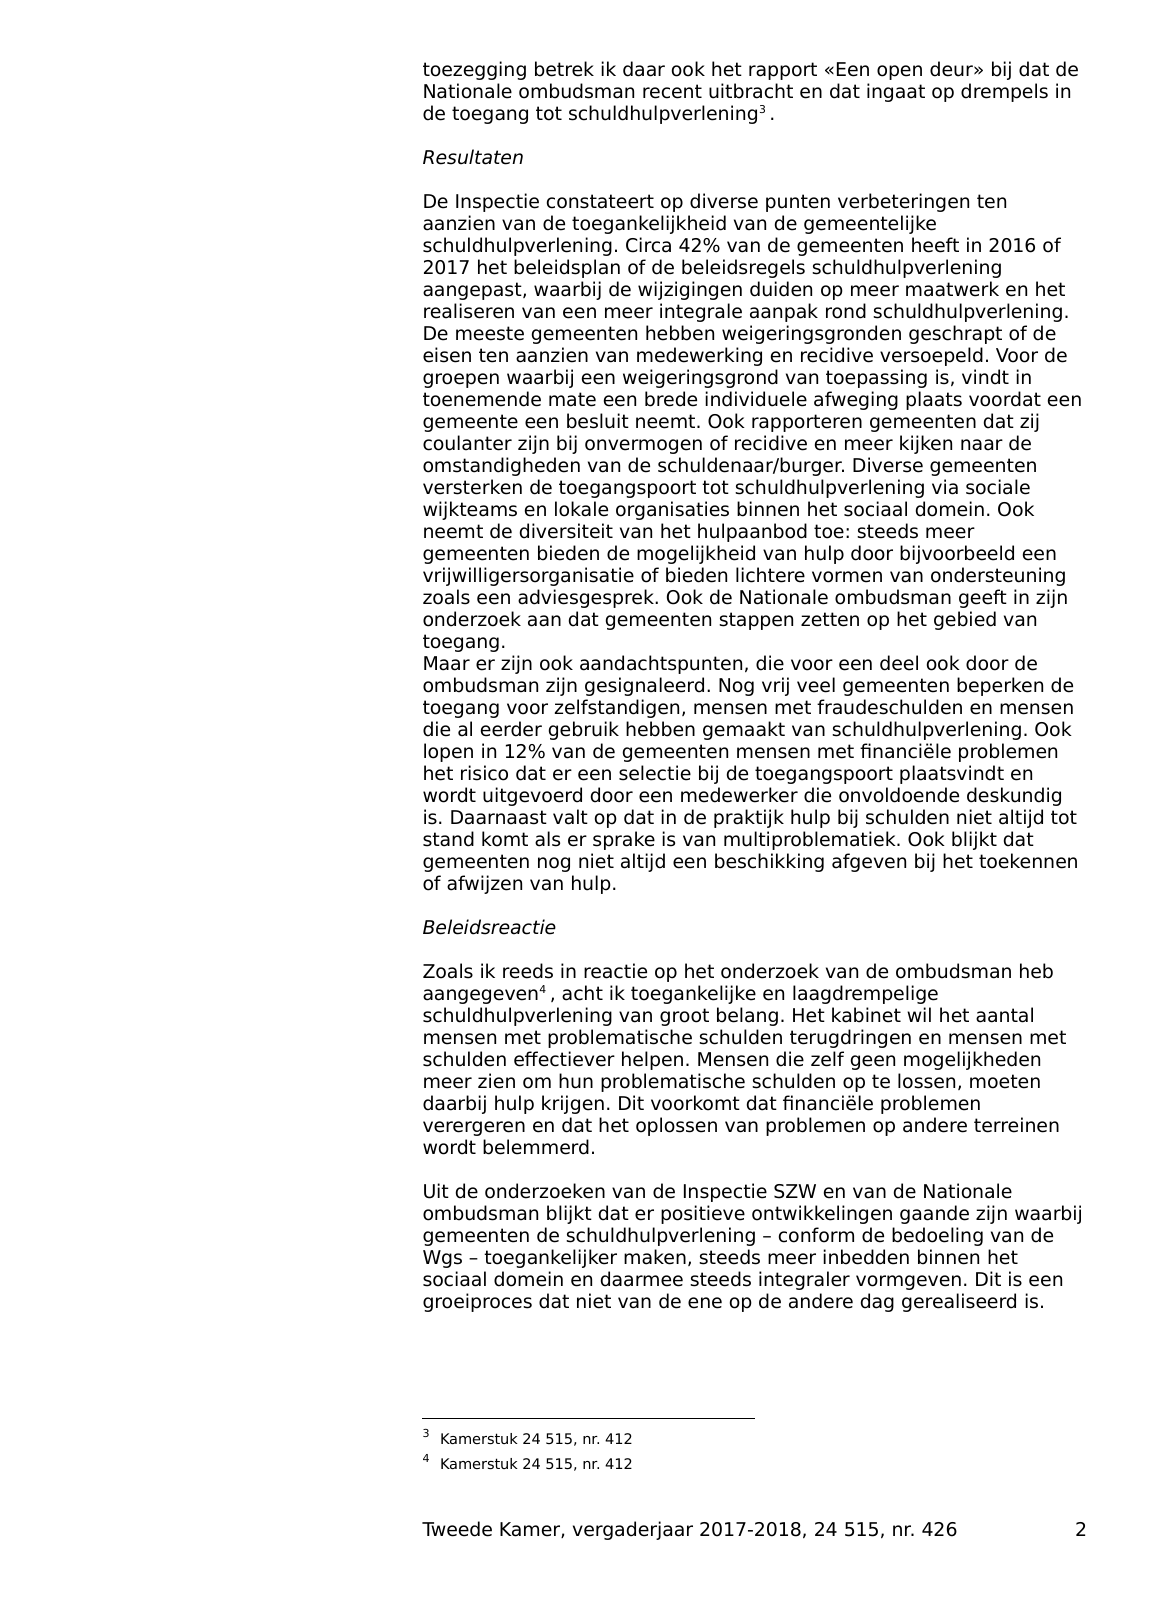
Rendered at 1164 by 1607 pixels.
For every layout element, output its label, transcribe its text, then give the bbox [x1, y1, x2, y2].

text toezegging betrek ik daar ook het rapport «Een open deur» bij dat de Nationale ombudsman recent uitbracht en dat ingaat op drempels in de toegang tot schuldhulpverlening. [422, 59, 1087, 125]
text Uit de onderzoeken van de Inspectie SZW en van de Nationale ombudsman blijkt dat er positieve ontwikkelingen gaande zijn waarbij gemeenten de schuldhulpverlening – conform de bedoeling van de Wgs – toegankelijker maken, steeds meer inbedden binnen het sociaal domein en daarmee steeds integraler vormgeven. Dit is een groeiproces dat niet van de ene op de andere dag gerealiseerd is. [422, 1181, 1087, 1313]
subtitle Beleidsreactie [422, 917, 1087, 939]
text Kamerstuk 24 515, nr. 412 [422, 1452, 1087, 1474]
text Kamerstuk 24 515, nr. 412 [422, 1427, 1087, 1449]
text De Inspectie constateert op diverse punten verbeteringen ten aanzien van de toegankelijkheid van de gemeentelijke schuldhulpverlening. Circa 42% van de gemeenten heeft in 2016 of 2017 het beleidsplan of de beleidsregels schuldhulpverlening aangepast, waarbij de wijzigingen duiden op meer maatwerk en het realiseren van een meer integrale aanpak rond schuldhulpverlening. De meeste gemeenten hebben weigeringsgronden geschrapt of de eisen ten aanzien van medewerking en recidive versoepeld. Voor de groepen waarbij een weigeringsgrond van toepassing is, vindt in toenemende mate een brede individuele afweging plaats voordat een gemeente een besluit neemt. Ook rapporteren gemeenten dat zij coulanter zijn bij onvermogen of recidive en meer kijken naar de omstandigheden van de schuldenaar/burger. Diverse gemeenten versterken de toegangspoort tot schuldhulpverlening via sociale wijkteams en lokale organisaties binnen het sociaal domein. Ook neemt de diversiteit van het hulpaanbod toe: steeds meer gemeenten bieden de mogelijkheid van hulp door bijvoorbeeld een vrijwilligersorganisatie of bieden lichtere vormen van ondersteuning zoals een adviesgesprek. Ook de Nationale ombudsman geeft in zijn onderzoek aan dat gemeenten stappen zetten op het gebied van toegang. [422, 191, 1087, 653]
text Zoals ik reeds in reactie op het onderzoek van de ombudsman heb aangegeven, acht ik toegankelijke en laagdrempelige schuldhulpverlening van groot belang. Het kabinet wil het aantal mensen met problematische schulden terugdringen en mensen met schulden effectiever helpen. Mensen die zelf geen mogelijkheden meer zien om hun problematische schulden op te lossen, moeten daarbij hulp krijgen. Dit voorkomt dat financiële problemen verergeren en dat het oplossen van problemen op andere terreinen wordt belemmerd. [422, 961, 1087, 1159]
subtitle Resultaten [422, 147, 1087, 169]
text Maar er zijn ook aandachtspunten, die voor een deel ook door de ombudsman zijn gesignaleerd. Nog vrij veel gemeenten beperken de toegang voor zelfstandigen, mensen met fraudeschulden en mensen die al eerder gebruik hebben gemaakt van schuldhulpverlening. Ook lopen in 12% van de gemeenten mensen met financiële problemen het risico dat er een selectie bij de toegangspoort plaatsvindt en wordt uitgevoerd door een medewerker die onvoldoende deskundig is. Daarnaast valt op dat in de praktijk hulp bij schulden niet altijd tot stand komt als er sprake is van multiproblematiek. Ook blijkt dat gemeenten nog niet altijd een beschikking afgeven bij het toekennen of afwijzen van hulp. [422, 653, 1087, 895]
